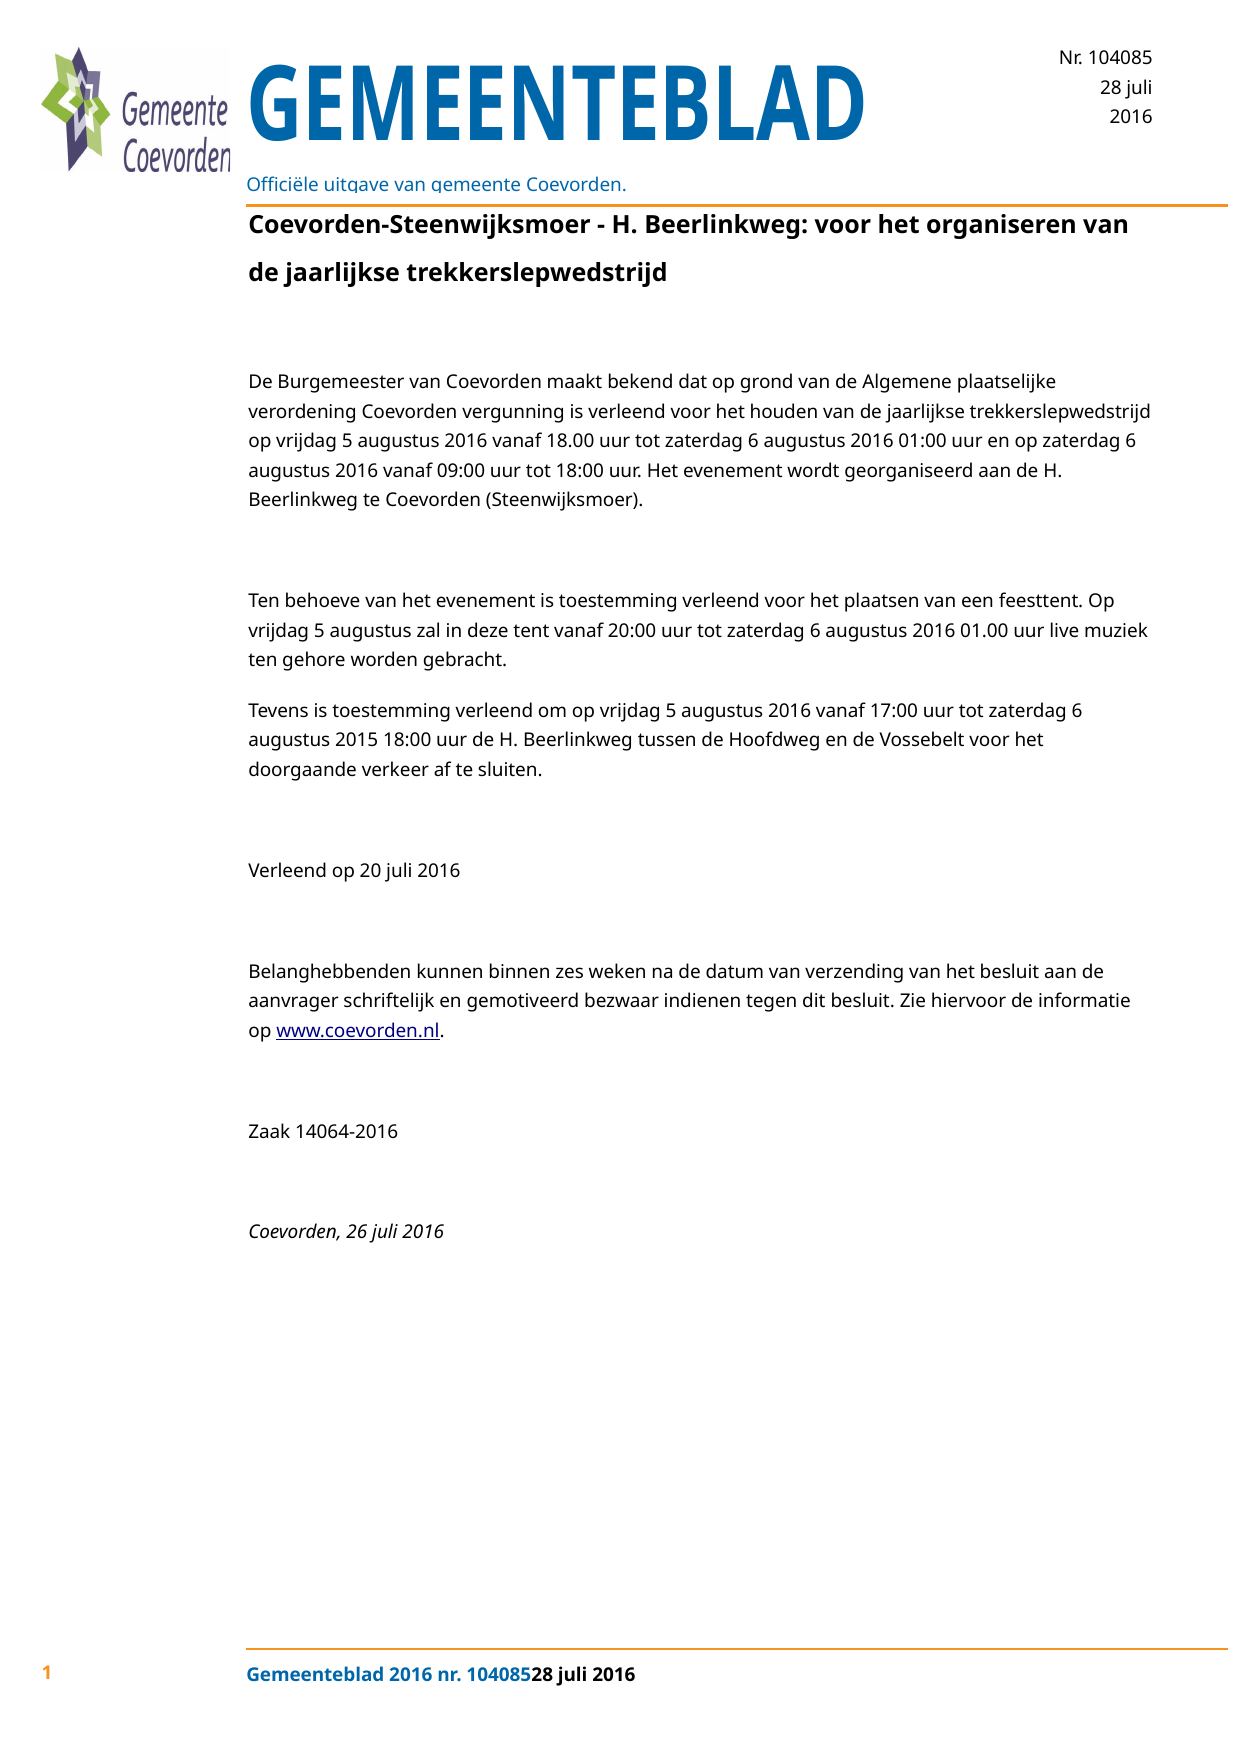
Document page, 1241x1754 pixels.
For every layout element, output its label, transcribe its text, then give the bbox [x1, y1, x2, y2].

text Coevorden-Steenwijksmoer - H. Beerlinkweg: voor het organiseren van de jaarlijkse trekkerslepwedstrijd [248, 207, 1152, 288]
text Coevorden, 26 juli 2016 [248, 1219, 1152, 1244]
text Belanghebbenden kunnen binnen zes weken na de datum van verzending van het besluit aan de aanvrager schriftelijk en gemotiveerd bezwaar indienen tegen dit besluit. Zie hiervoor de informatie op www.coevorden.nl. [248, 958, 1152, 1043]
text De Burgemeester van Coevorden maakt bekend dat op grond van de Algemene plaatselijke verordening Coevorden vergunning is verleend voor het houden van de jaarlijkse trekkerslepwedstrijd op vrijdag 5 augustus 2016 vanaf 18.00 uur tot zaterdag 6 augustus 2016 01:00 uur en op zaterdag 6 augustus 2016 vanaf 09:00 uur tot 18:00 uur. Het evenement wordt georganiseerd aan de H. Beerlinkweg te Coevorden (Steenwijksmoer). [248, 368, 1152, 512]
text Ten behoeve van het evenement is toestemming verleend voor het plaatsen van een feesttent. Op vrijdag 5 augustus zal in deze tent vanaf 20:00 uur tot zaterdag 6 augustus 2016 01.00 uur live muziek ten gehore worden gebracht. [248, 587, 1152, 672]
text Zaak 14064-2016 [248, 1118, 1152, 1144]
text Tevens is toestemming verleend om op vrijdag 5 augustus 2016 vanaf 17:00 uur tot zaterdag 6 augustus 2015 18:00 uur de H. Beerlinkweg tussen de Hoofdweg en de Vossebelt voor het doorgaande verkeer af te sluiten. [248, 697, 1152, 782]
text Verleend op 20 juli 2016 [248, 857, 1152, 883]
picture [41, 47, 231, 172]
